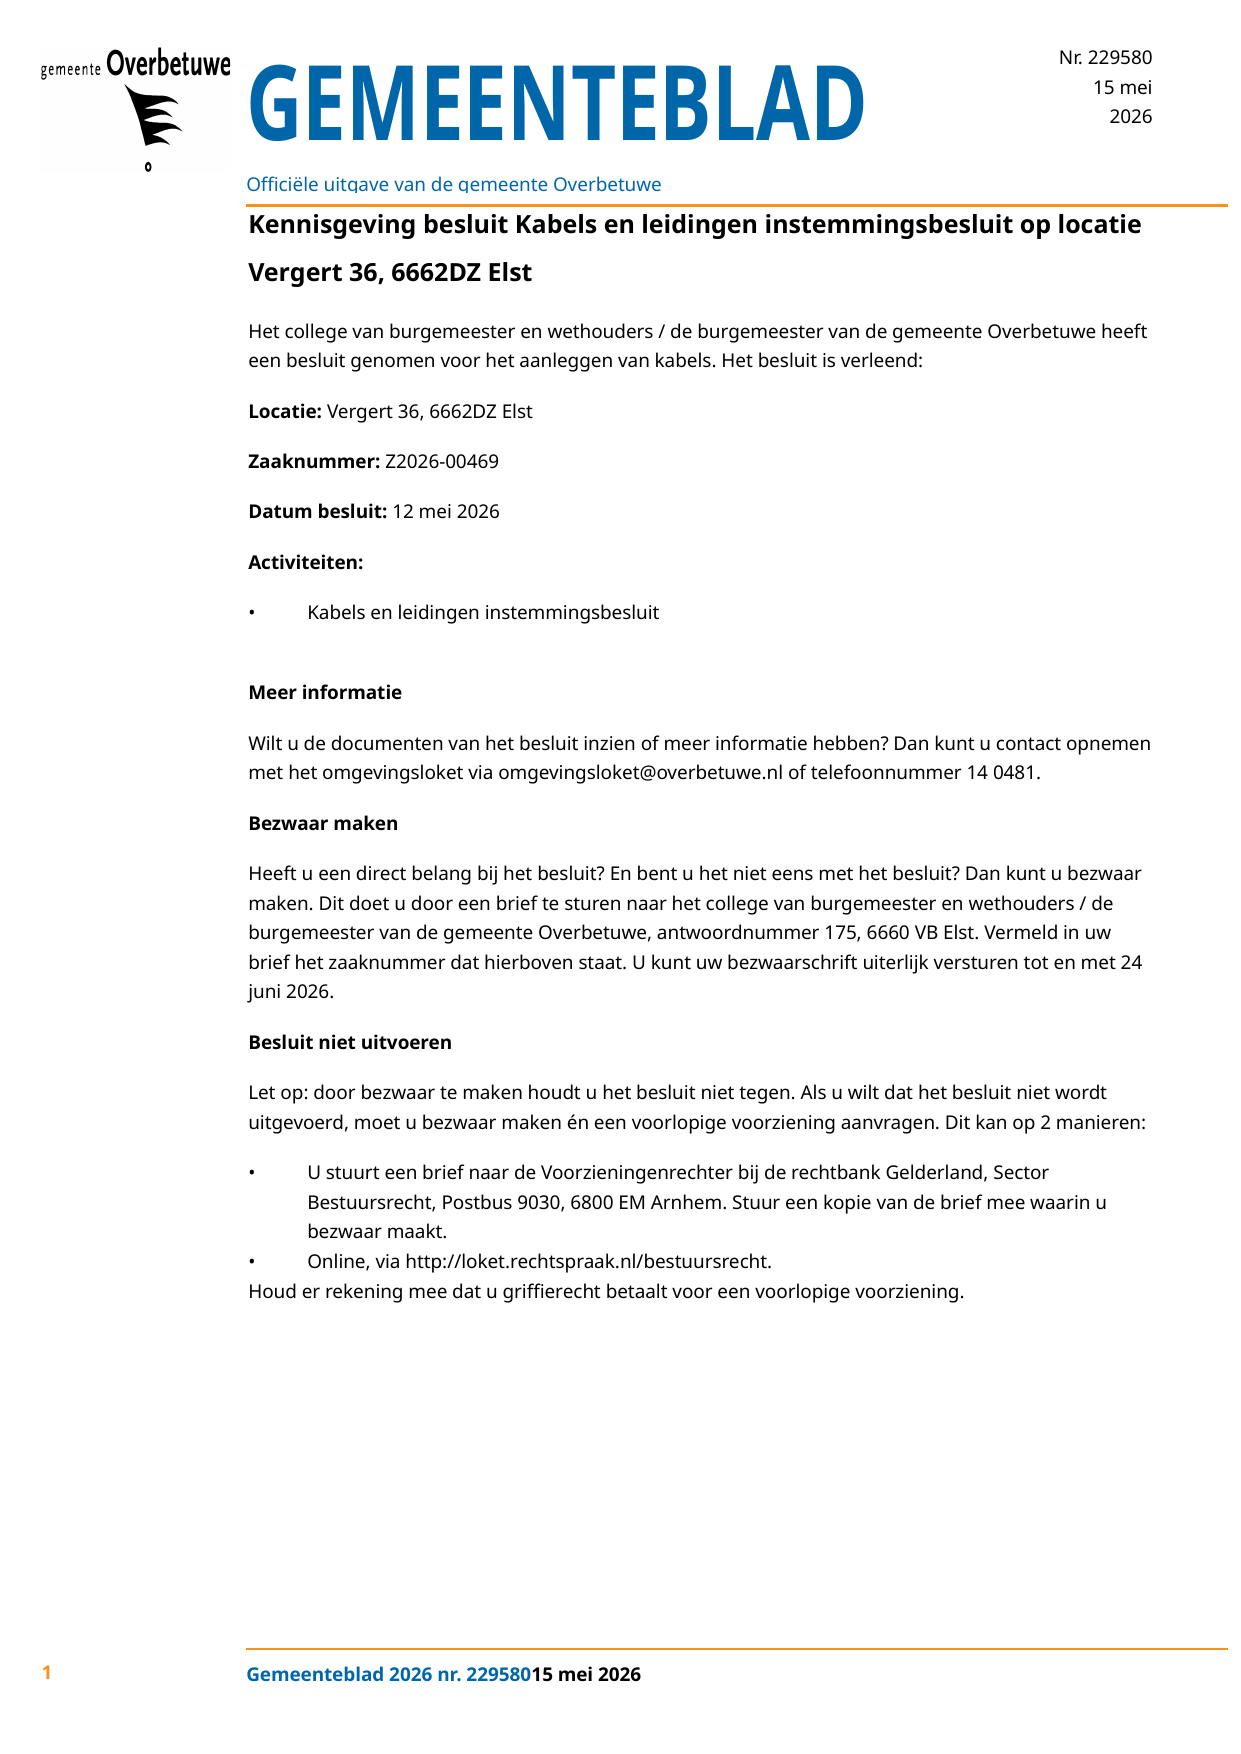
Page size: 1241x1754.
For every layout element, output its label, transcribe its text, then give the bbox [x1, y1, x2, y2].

text Bezwaar maken [248, 810, 1152, 836]
text Activiteiten: [248, 549, 1152, 575]
text Houd er rekening mee dat u griffierecht betaalt voor een voorlopige voorziening. [248, 1278, 1152, 1304]
list Kabels en leidingen instemmingsbesluit [248, 599, 1152, 625]
text Wilt u de documenten van het besluit inzien of meer informatie hebben? Dan kunt u contact opnemen met het omgevingsloket via omgevingsloket@overbetuwe.nl of telefoonnummer 14 0481. [248, 730, 1152, 785]
text Heeft u een direct belang bij het besluit? En bent u het niet eens met het besluit? Dan kunt u bezwaar maken. Dit doet u door een brief te sturen naar het college van burgemeester en wethouders / de burgemeester van de gemeente Overbetuwe, antwoordnummer 175, 6660 VB Elst. Vermeld in uw brief het zaaknummer dat hierboven staat. U kunt uw bezwaarschrift uiterlijk versturen tot en met 24 juni 2026. [248, 860, 1152, 1004]
text Het college van burgemeester en wethouders / de burgemeester van de gemeente Overbetuwe heeft een besluit genomen voor het aanleggen van kabels. Het besluit is verleend: [248, 318, 1152, 373]
list U stuurt een brief naar de Voorzieningenrechter bij de rechtbank Gelderland, Sector Bestuursrecht, Postbus 9030, 6800 EM Arnhem. Stuur een kopie van de brief mee waarin u bezwaar maakt. [248, 1159, 1152, 1244]
text Kennisgeving besluit Kabels en leidingen instemmingsbesluit op locatie Vergert 36, 6662DZ Elst [248, 207, 1152, 288]
list Online, via http://loket.rechtspraak.nl/bestuursrecht. [248, 1248, 1152, 1274]
text Besluit niet uitvoeren [248, 1029, 1152, 1055]
text Locatie: Vergert 36, 6662DZ Elst [248, 398, 1152, 424]
text Datum besluit: 12 mei 2026 [248, 499, 1152, 524]
picture [41, 47, 231, 172]
text Meer informatie [248, 679, 1152, 705]
text Zaaknummer: Z2026-00469 [248, 448, 1152, 474]
text Let op: door bezwaar te maken houdt u het besluit niet tegen. Als u wilt dat het besluit niet wordt uitgevoerd, moet u bezwaar maken én een voorlopige voorziening aanvragen. Dit kan op 2 manieren: [248, 1079, 1152, 1135]
